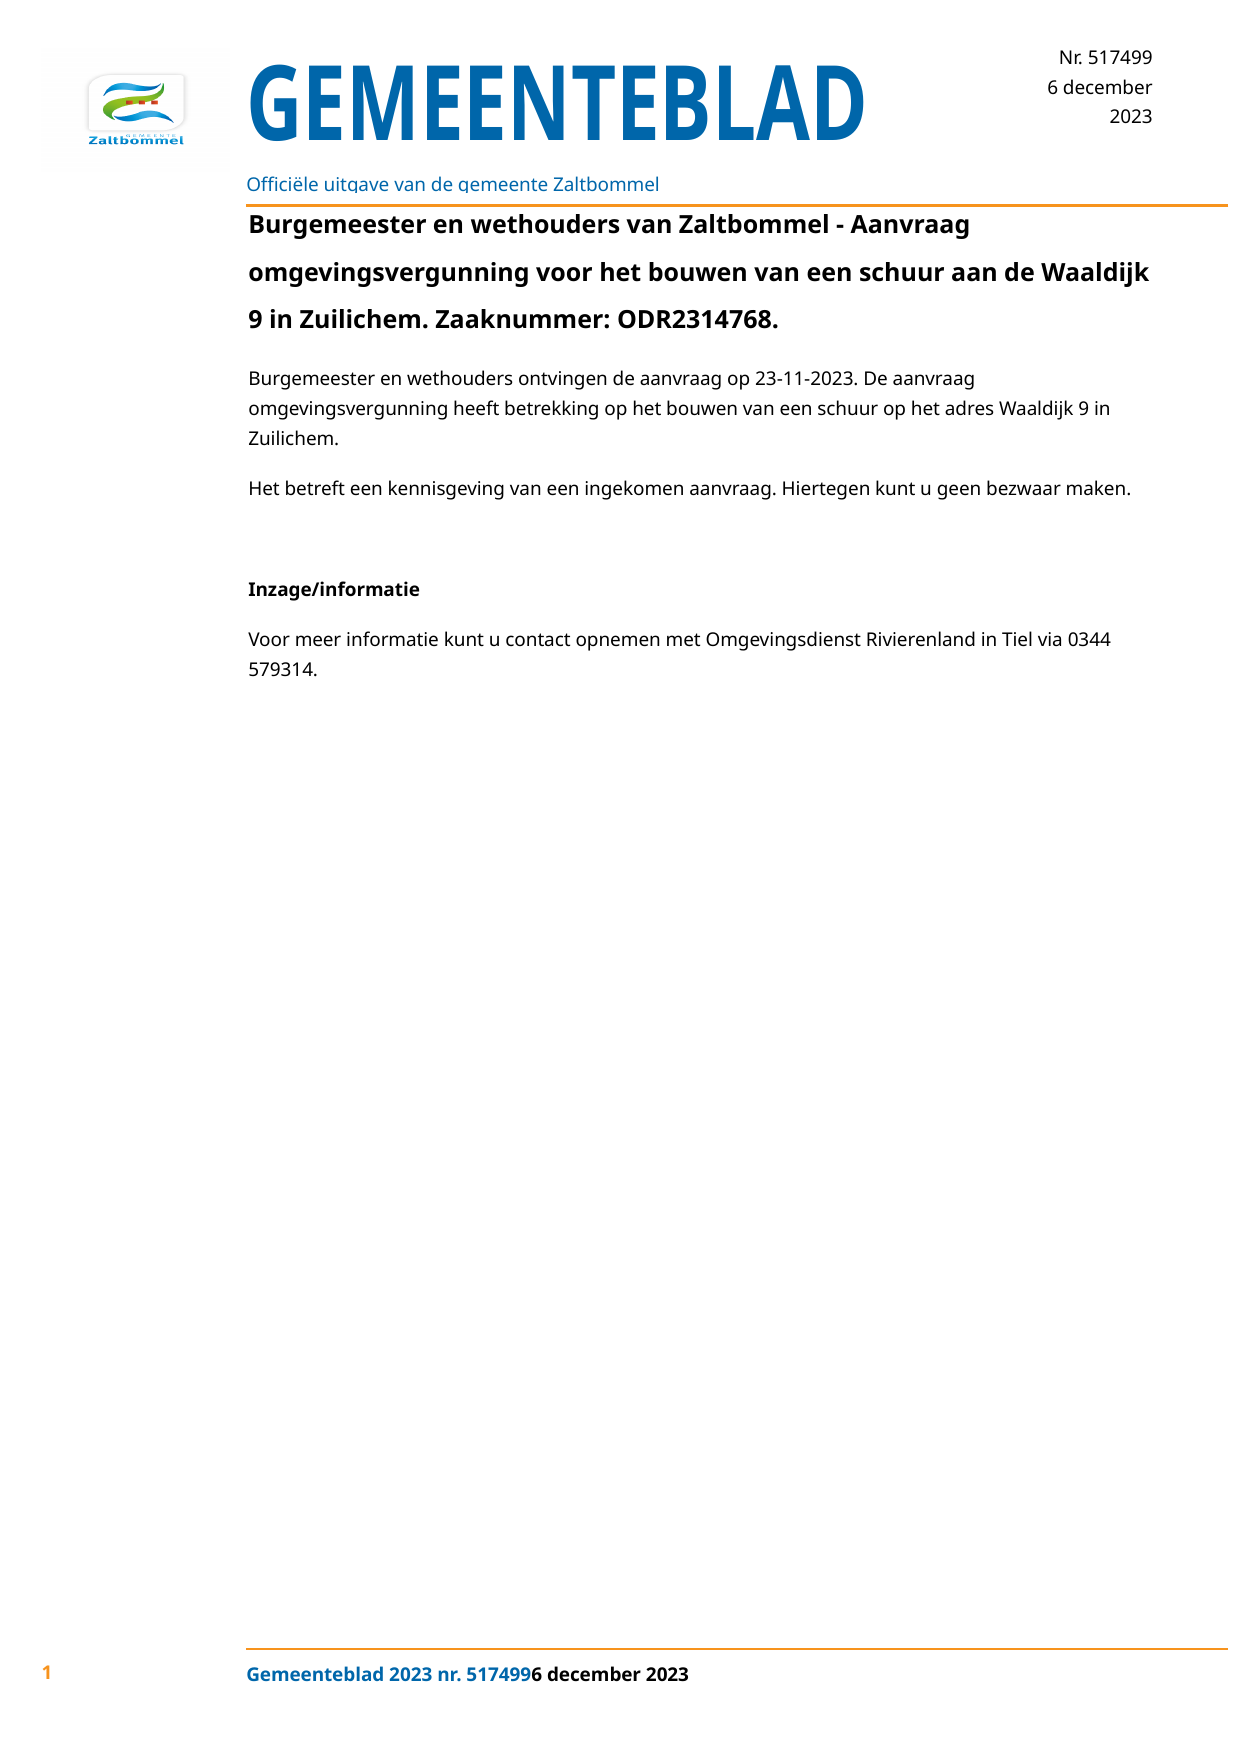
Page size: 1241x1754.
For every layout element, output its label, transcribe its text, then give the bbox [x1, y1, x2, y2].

text Het betreft een kennisgeving van een ingekomen aanvraag. Hiertegen kunt u geen bezwaar maken. [248, 475, 1152, 501]
text Inzage/informatie [248, 576, 1152, 602]
text Burgemeester en wethouders ontvingen de aanvraag op 23-11-2023. De aanvraag omgevingsvergunning heeft betrekking op het bouwen van een schuur op het adres Waaldijk 9 in Zuilichem. [248, 366, 1152, 450]
text Burgemeester en wethouders van Zaltbommel - Aanvraag omgevingsvergunning voor het bouwen van een schuur aan de Waaldijk 9 in Zuilichem. Zaaknummer: ODR2314768. [248, 207, 1152, 336]
text Voor meer informatie kunt u contact opnemen met Omgevingsdienst Rivierenland in Tiel via 0344 579314. [248, 626, 1152, 682]
picture [41, 47, 231, 172]
